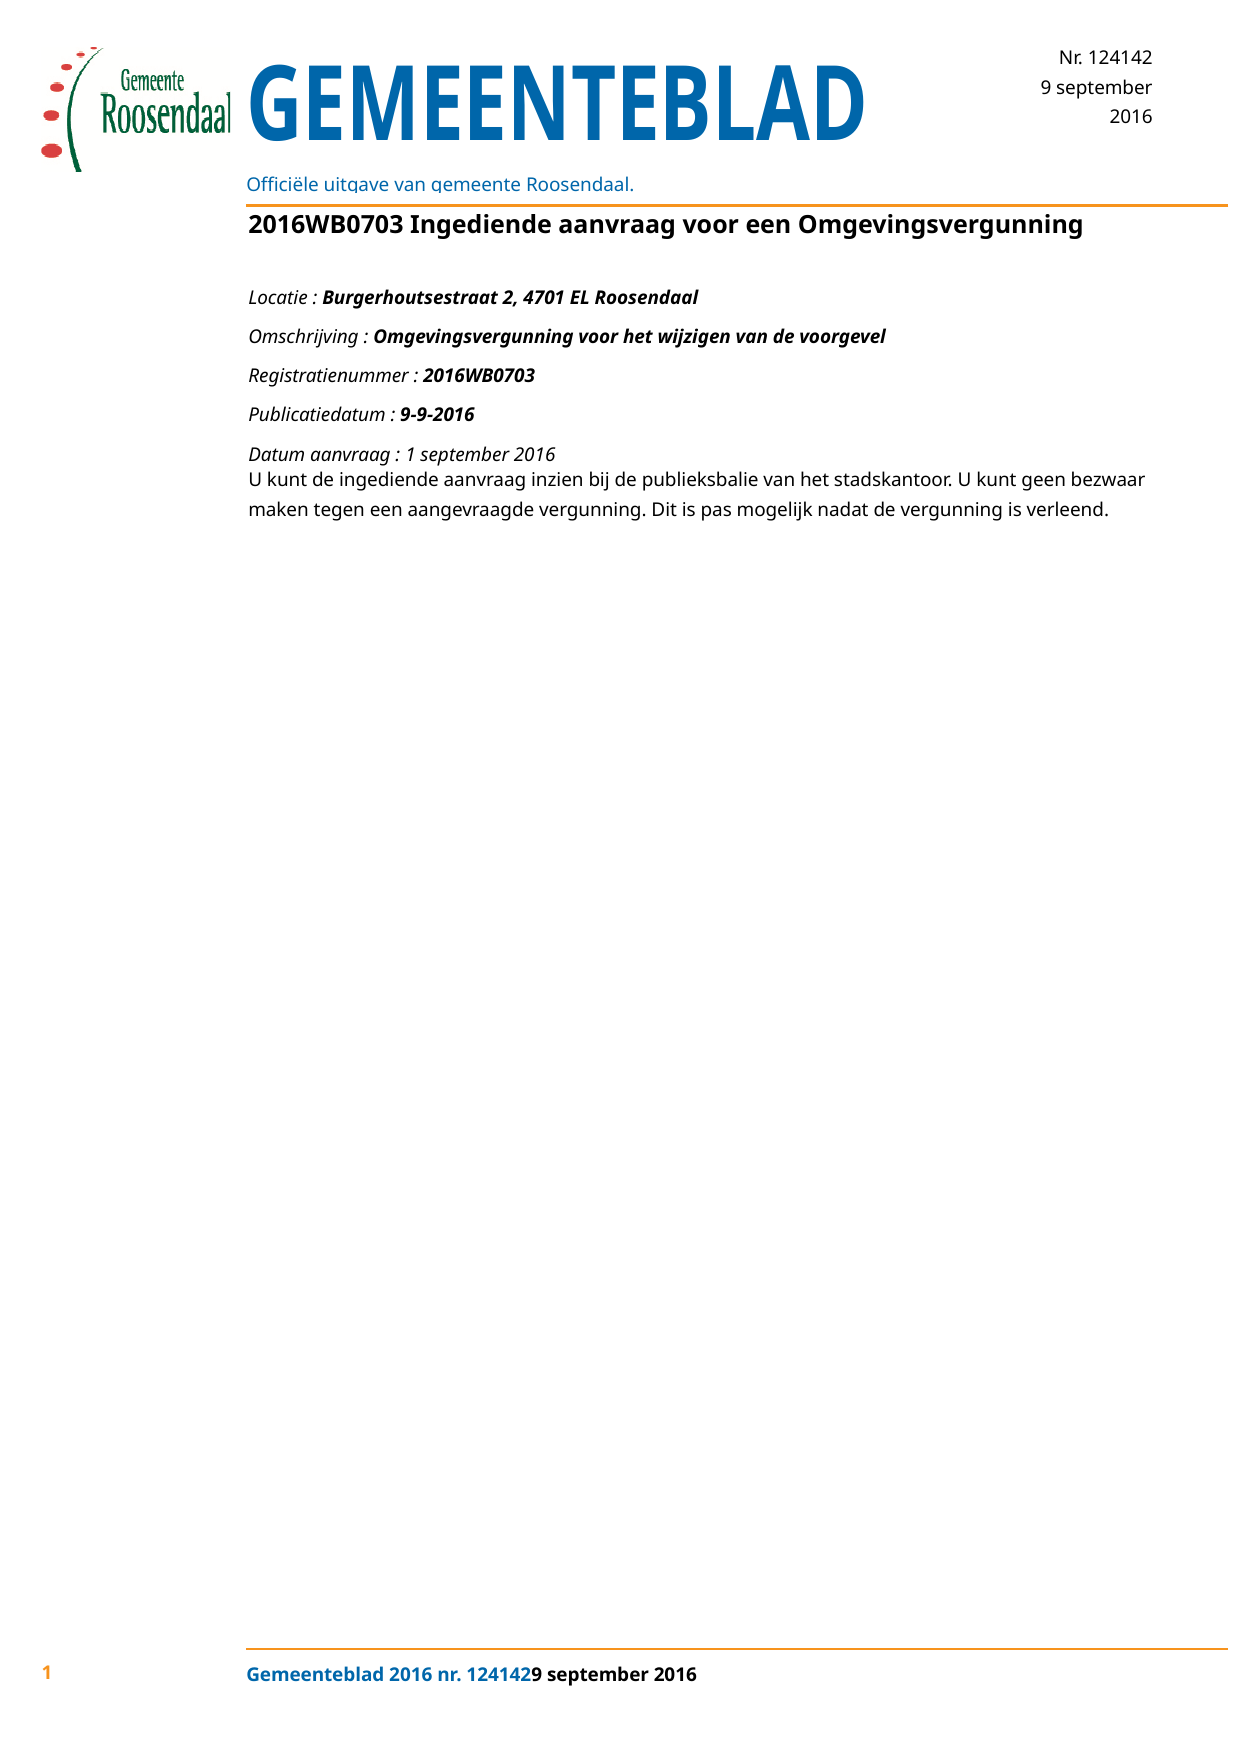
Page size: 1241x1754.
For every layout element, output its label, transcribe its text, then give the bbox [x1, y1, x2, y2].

text 2016WB0703 Ingediende aanvraag voor een Omgevingsvergunning [248, 207, 1152, 241]
picture [41, 47, 231, 172]
text U kunt de ingediende aanvraag inzien bij de publieksbalie van het stadskantoor. U kunt geen bezwaar maken tegen een aangevraagde vergunning. Dit is pas mogelijk nadat de vergunning is verleend. [248, 467, 1152, 522]
text Datum aanvraag : 1 september 2016 [248, 441, 1152, 467]
text Registratienummer : 2016WB0703 [248, 362, 1152, 388]
text Locatie : Burgerhoutsestraat 2, 4701 EL Roosendaal [248, 284, 1152, 309]
text Publicatiedatum : 9-9-2016 [248, 402, 1152, 427]
text Omschrijving : Omgevingsvergunning voor het wijzigen van de voorgevel [248, 323, 1152, 349]
